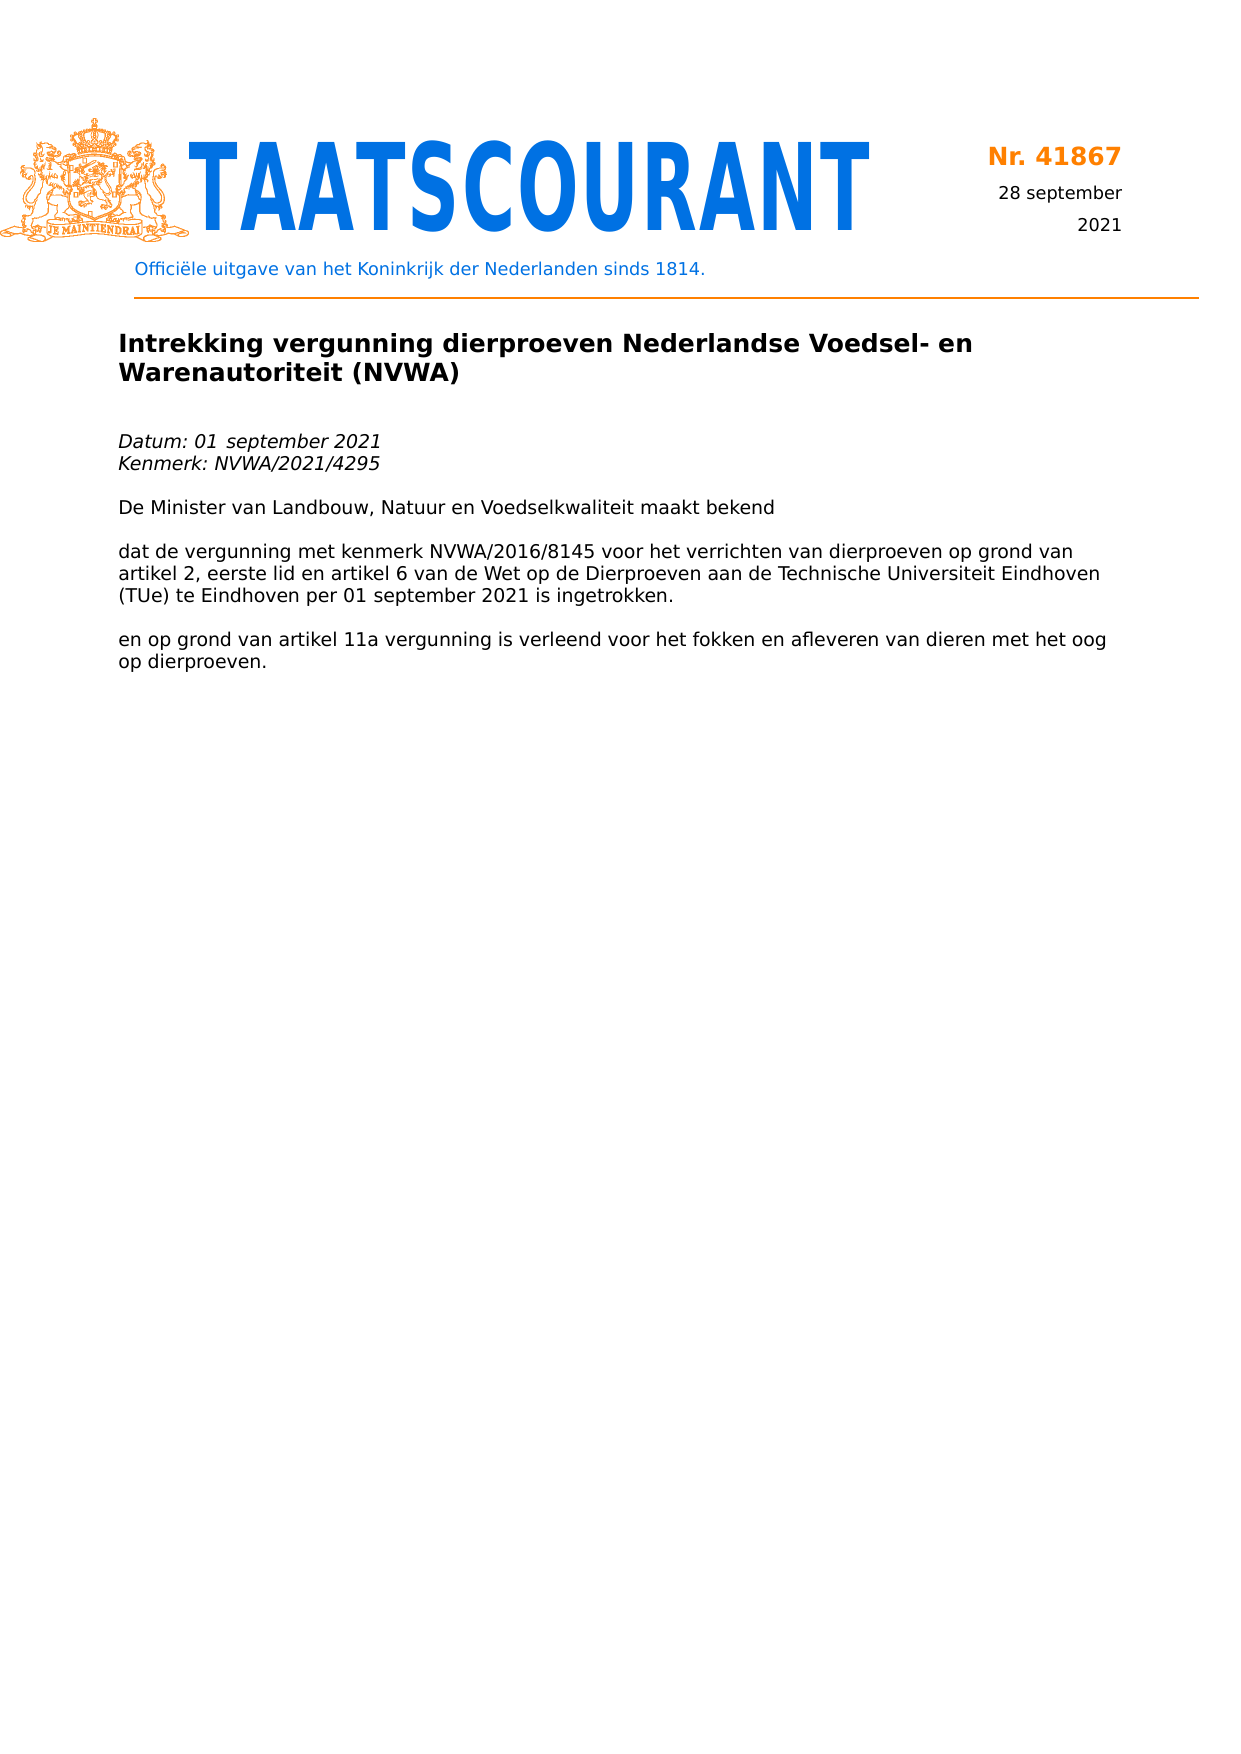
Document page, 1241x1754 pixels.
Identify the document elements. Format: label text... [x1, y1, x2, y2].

table_cell Officiële uitgave van het Koninkrijk der Nederlanden sinds 1814. [134, 259, 1199, 297]
picture [0, 118, 189, 242]
table_header STAATSCOURANT [134, 118, 939, 259]
text Datum: 01 september 2021 [118, 431, 1122, 453]
text dat de vergunning met kenmerk NVWA/2016/8145 voor het verrichten van dierproeven op grond van artikel 2, eerste lid en artikel 6 van de Wet op de Dierproeven aan de Technische Universiteit Eindhoven (TUe) te Eindhoven per 01 september 2021 is ingetrokken. [118, 541, 1122, 607]
text De Minister van Landbouw, Natuur en Voedselkwaliteit maakt bekend [118, 497, 1122, 519]
table_header Nr. 41867 [939, 118, 1199, 177]
table_header [0, 242, 134, 297]
subtitle Intrekking vergunning dierproeven Nederlandse Voedsel- en Warenautoriteit (NVWA) [118, 329, 1122, 387]
text en op grond van artikel 11a vergunning is verleend voor het fokken en afleveren van dieren met het oog op dierproeven. [118, 629, 1122, 673]
table_cell 2021 [939, 209, 1199, 259]
table_cell 28 september [939, 177, 1199, 209]
text Kenmerk: NVWA/2021/4295 [118, 453, 1122, 475]
